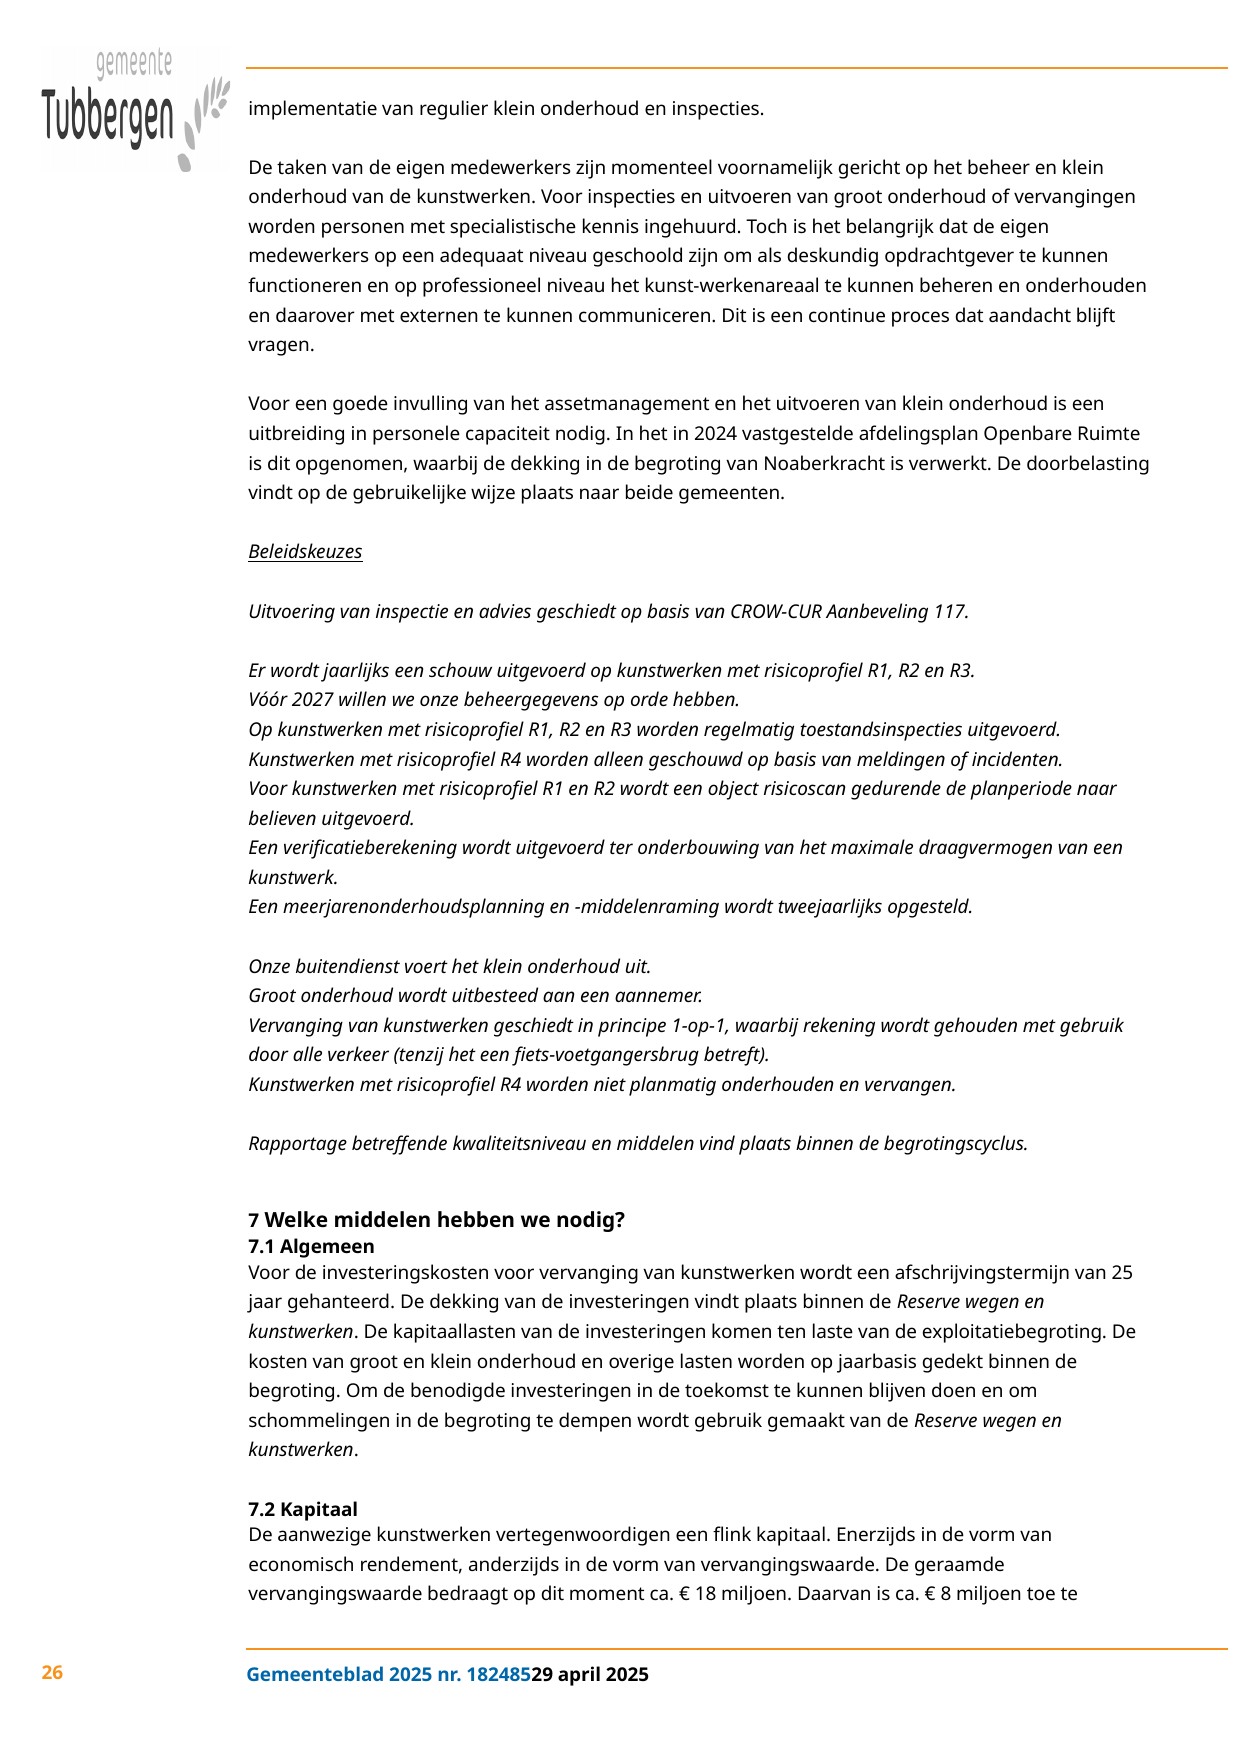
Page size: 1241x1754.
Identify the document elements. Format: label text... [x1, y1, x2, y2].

text 7 Welke middelen hebben we nodig? [248, 1205, 1152, 1233]
text 7.1 Algemeen [248, 1233, 1152, 1259]
picture [41, 47, 231, 172]
text implementatie van regulier klein onderhoud en inspecties. [248, 95, 1152, 121]
table_header Beleidskeuzes Uitvoering van inspectie en advies geschiedt op basis van CROW-CUR Aanbeveling 117. Er wordt jaarlijks een schouw uitgevoerd op kunstwerken met risicoprofiel R1, R2 en R3. Vóór 2027 willen we onze beheergegevens op orde hebben. Op kunstwerken met risicoprofiel R1, R2 en R3 worden regelmatig toestandsinspecties uitgevoerd. Kunstwerken met risicoprofiel R4 worden alleen geschouwd op basis van meldingen of incidenten. Voor kunstwerken met risicoprofiel R1 en R2 wordt een object risicoscan gedurende de planperiode naar believen uitgevoerd. Een verificatieberekening wordt uitgevoerd ter onderbouwing van het maximale draagvermogen van een kunstwerk. Een meerjarenonderhoudsplanning en -middelenraming wordt tweejaarlijks opgesteld. Onze buitendienst voert het klein onderhoud uit. Groot onderhoud wordt uitbesteed aan een aannemer. Vervanging van kunstwerken geschiedt in principe 1-op-1, waarbij rekening wordt gehouden met gebruik door alle verkeer (tenzij het een fiets-voetgangersbrug betreft). Kunstwerken met risicoprofiel R4 worden niet planmatig onderhouden en vervangen. Rapportage betreffende kwaliteitsniveau en middelen vind plaats binnen de begrotingscyclus. [248, 539, 1152, 1156]
text De taken van de eigen medewerkers zijn momenteel voornamelijk gericht op het beheer en klein onderhoud van de kunstwerken. Voor inspecties en uitvoeren van groot onderhoud of vervangingen worden personen met specialistische kennis ingehuurd. Toch is het belangrijk dat de eigen medewerkers op een adequaat niveau geschoold zijn om als deskundig opdrachtgever te kunnen functioneren en op professioneel niveau het kunst-werkenareaal te kunnen beheren en onderhouden en daarover met externen te kunnen communiceren. Dit is een continue proces dat aandacht blijft vragen. [248, 154, 1152, 357]
text Voor een goede invulling van het assetmanagement en het uitvoeren van klein onderhoud is een uitbreiding in personele capaciteit nodig. In het in 2024 vastgestelde afdelingsplan Openbare Ruimte is dit opgenomen, waarbij de dekking in de begroting van Noaberkracht is verwerkt. De doorbelasting vindt op de gebruikelijke wijze plaats naar beide gemeenten. [248, 391, 1152, 505]
text 7.2 Kapitaal [248, 1496, 1152, 1521]
text De aanwezige kunstwerken vertegenwoordigen een flink kapitaal. Enerzijds in de vorm van economisch rendement, anderzijds in de vorm van vervangingswaarde. De geraamde vervangingswaarde bedraagt op dit moment ca. € 18 miljoen. Daarvan is ca. € 8 miljoen toe te [248, 1521, 1152, 1606]
text Voor de investeringskosten voor vervanging van kunstwerken wordt een afschrijvingstermijn van 25 jaar gehanteerd. De dekking van de investeringen vindt plaats binnen de Reserve wegen en kunstwerken. De kapitaallasten van de investeringen komen ten laste van de exploitatiebegroting. De kosten van groot en klein onderhoud en overige lasten worden op jaarbasis gedekt binnen de begroting. Om de benodigde investeringen in de toekomst te kunnen blijven doen en om schommelingen in de begroting te dempen wordt gebruik gemaakt van de Reserve wegen en kunstwerken. [248, 1259, 1152, 1462]
